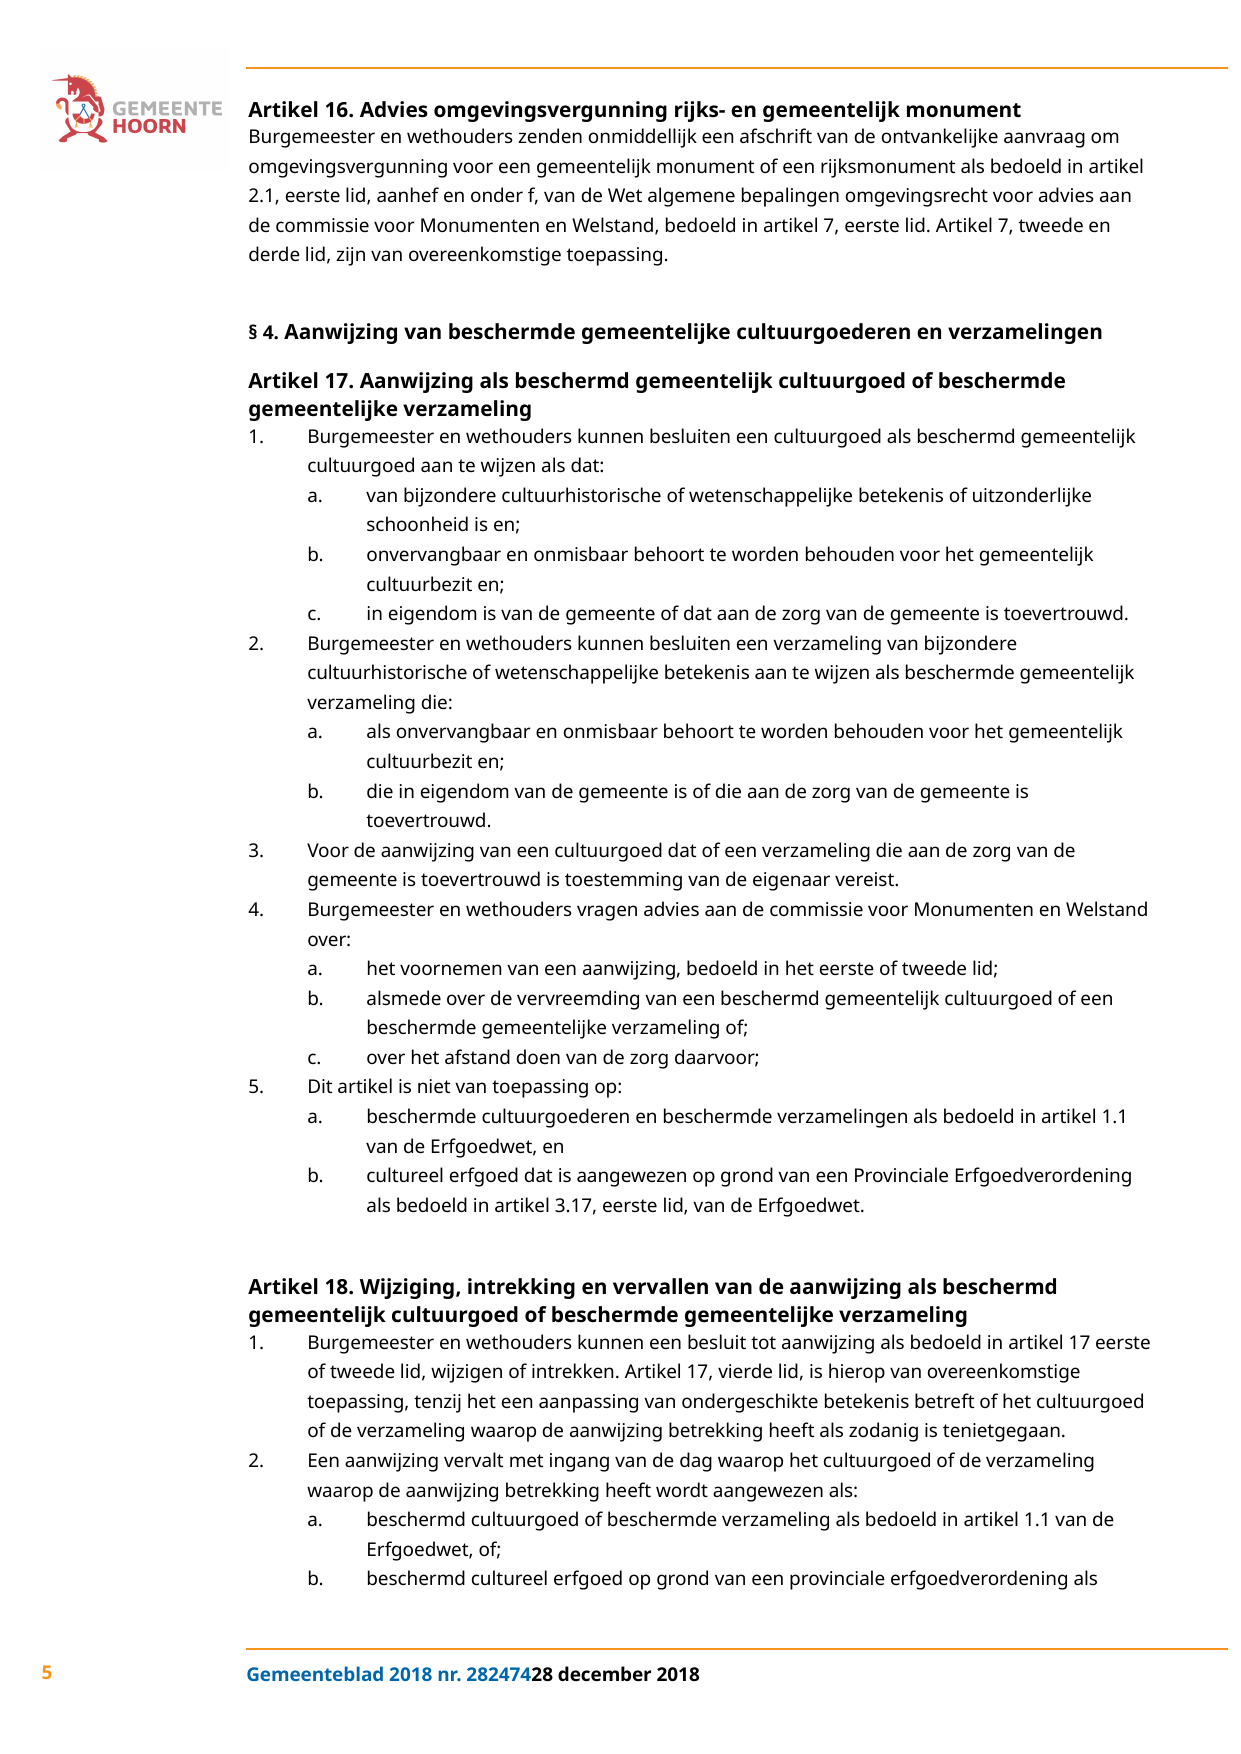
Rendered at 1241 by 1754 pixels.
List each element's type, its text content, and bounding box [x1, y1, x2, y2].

list Voor de aanwijzing van een cultuurgoed dat of een verzameling die aan de zorg van de gemeente is toevertrouwd is toestemming van de eigenaar vereist. [248, 837, 1152, 892]
list alsmede over de vervreemding van een beschermd gemeentelijk cultuurgoed of een beschermde gemeentelijke verzameling of; [307, 985, 1152, 1040]
text Artikel 17. Aanwijzing als beschermd gemeentelijk cultuurgoed of beschermde gemeentelijke verzameling [248, 366, 1152, 423]
list Burgemeester en wethouders kunnen besluiten een cultuurgoed als beschermd gemeentelijk cultuurgoed aan te wijzen als dat: [248, 423, 1152, 478]
text Artikel 16. Advies omgevingsvergunning rijks- en gemeentelijk monument [248, 95, 1152, 123]
list cultureel erfgoed dat is aangewezen op grond van een Provinciale Erfgoedverordening als bedoeld in artikel 3.17, eerste lid, van de Erfgoedwet. [307, 1162, 1152, 1218]
list over het afstand doen van de zorg daarvoor; [307, 1044, 1152, 1070]
text § 4. Aanwijzing van beschermde gemeentelijke cultuurgoederen en verzamelingen [248, 317, 1152, 345]
list onvervangbaar en onmisbaar behoort te worden behouden voor het gemeentelijk cultuurbezit en; [307, 541, 1152, 597]
list als onvervangbaar en onmisbaar behoort te worden behouden voor het gemeentelijk cultuurbezit en; [307, 719, 1152, 774]
list Burgemeester en wethouders vragen advies aan de commissie voor Monumenten en Welstand over: [248, 896, 1152, 952]
text Burgemeester en wethouders zenden onmiddellijk een afschrift van de ontvankelijke aanvraag om omgevingsvergunning voor een gemeentelijk monument of een rijksmonument als bedoeld in artikel 2.1, eerste lid, aanhef en onder f, van de Wet algemene bepalingen omgevingsrecht voor advies aan de commissie voor Monumenten en Welstand, bedoeld in artikel 7, eerste lid. Artikel 7, tweede en derde lid, zijn van overeenkomstige toepassing. [248, 123, 1152, 267]
list in eigendom is van de gemeente of dat aan de zorg van de gemeente is toevertrouwd. [307, 600, 1152, 626]
list Dit artikel is niet van toepassing op: [248, 1074, 1152, 1099]
list Burgemeester en wethouders kunnen een besluit tot aanwijzing als bedoeld in artikel 17 eerste of tweede lid, wijzigen of intrekken. Artikel 17, vierde lid, is hierop van overeenkomstige toepassing, tenzij het een aanpassing van ondergeschikte betekenis betreft of het cultuurgoed of de verzameling waarop de aanwijzing betrekking heeft als zodanig is tenietgegaan. [248, 1329, 1152, 1443]
picture [41, 47, 231, 172]
list het voornemen van een aanwijzing, bedoeld in het eerste of tweede lid; [307, 955, 1152, 981]
list Een aanwijzing vervalt met ingang van de dag waarop het cultuurgoed of de verzameling waarop de aanwijzing betrekking heeft wordt aangewezen als: [248, 1447, 1152, 1503]
list beschermd cultureel erfgoed op grond van een provinciale erfgoedverordening als [307, 1566, 1152, 1591]
list beschermd cultuurgoed of beschermde verzameling als bedoeld in artikel 1.1 van de Erfgoedwet, of; [307, 1506, 1152, 1562]
text Artikel 18. Wijziging, intrekking en vervallen van de aanwijzing als beschermd gemeentelijk cultuurgoed of beschermde gemeentelijke verzameling [248, 1272, 1152, 1329]
list die in eigendom van de gemeente is of die aan de zorg van de gemeente is toevertrouwd. [307, 778, 1152, 833]
list Burgemeester en wethouders kunnen besluiten een verzameling van bijzondere cultuurhistorische of wetenschappelijke betekenis aan te wijzen als beschermde gemeentelijk verzameling die: [248, 630, 1152, 715]
list van bijzondere cultuurhistorische of wetenschappelijke betekenis of uitzonderlijke schoonheid is en; [307, 482, 1152, 537]
list beschermde cultuurgoederen en beschermde verzamelingen als bedoeld in artikel 1.1 van de Erfgoedwet, en [307, 1103, 1152, 1159]
